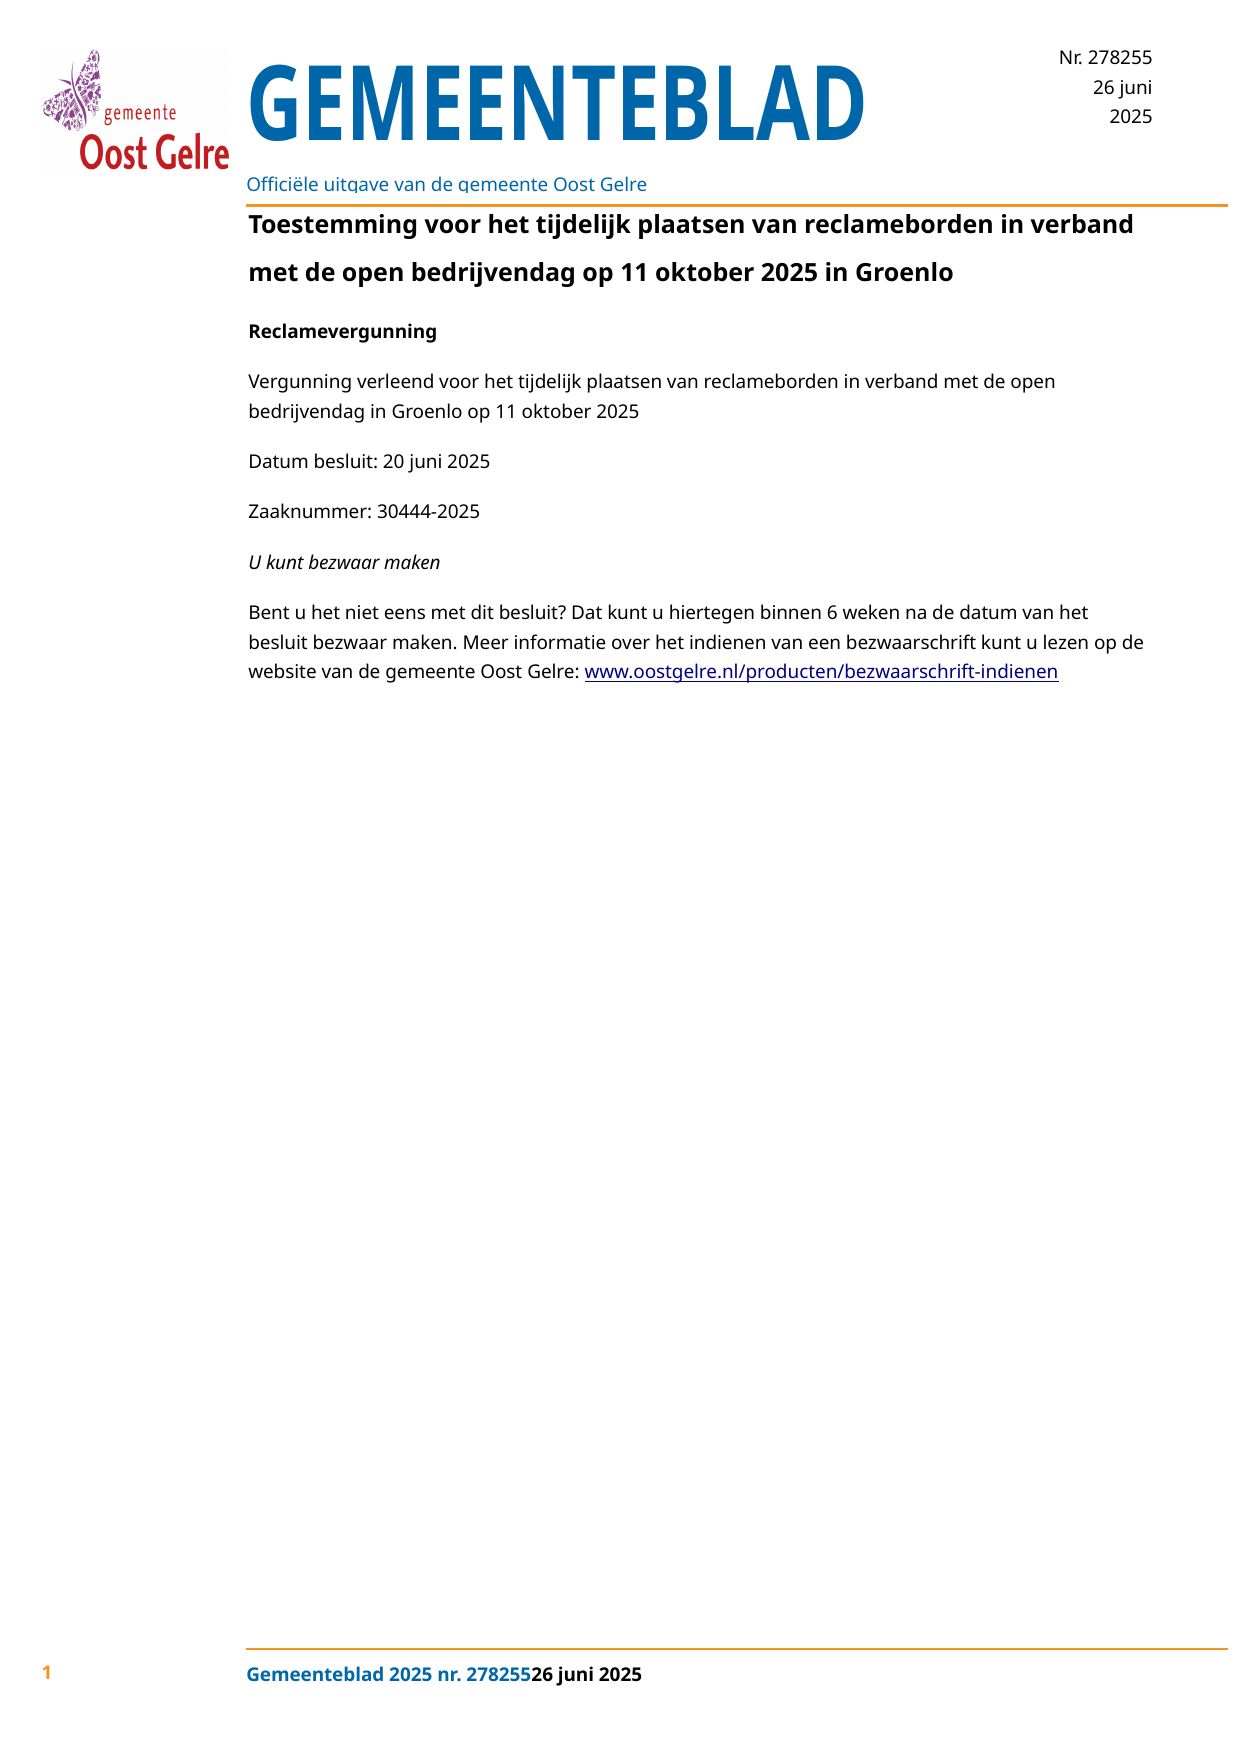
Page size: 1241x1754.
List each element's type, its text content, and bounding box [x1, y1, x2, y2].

text Toestemming voor het tijdelijk plaatsen van reclameborden in verband met de open bedrijvendag op 11 oktober 2025 in Groenlo [248, 207, 1152, 288]
text Reclamevergunning [248, 318, 1152, 344]
text U kunt bezwaar maken [248, 549, 1152, 575]
picture [41, 47, 231, 172]
text Datum besluit: 20 juni 2025 [248, 448, 1152, 474]
text Vergunning verleend voor het tijdelijk plaatsen van reclameborden in verband met de open bedrijvendag in Groenlo op 11 oktober 2025 [248, 368, 1152, 424]
text Zaaknummer: 30444-2025 [248, 499, 1152, 524]
text Bent u het niet eens met dit besluit? Dat kunt u hiertegen binnen 6 weken na de datum van het besluit bezwaar maken. Meer informatie over het indienen van een bezwaarschrift kunt u lezen op de website van de gemeente Oost Gelre: www.oostgelre.nl/producten/bezwaarschrift-indienen [248, 599, 1152, 684]
